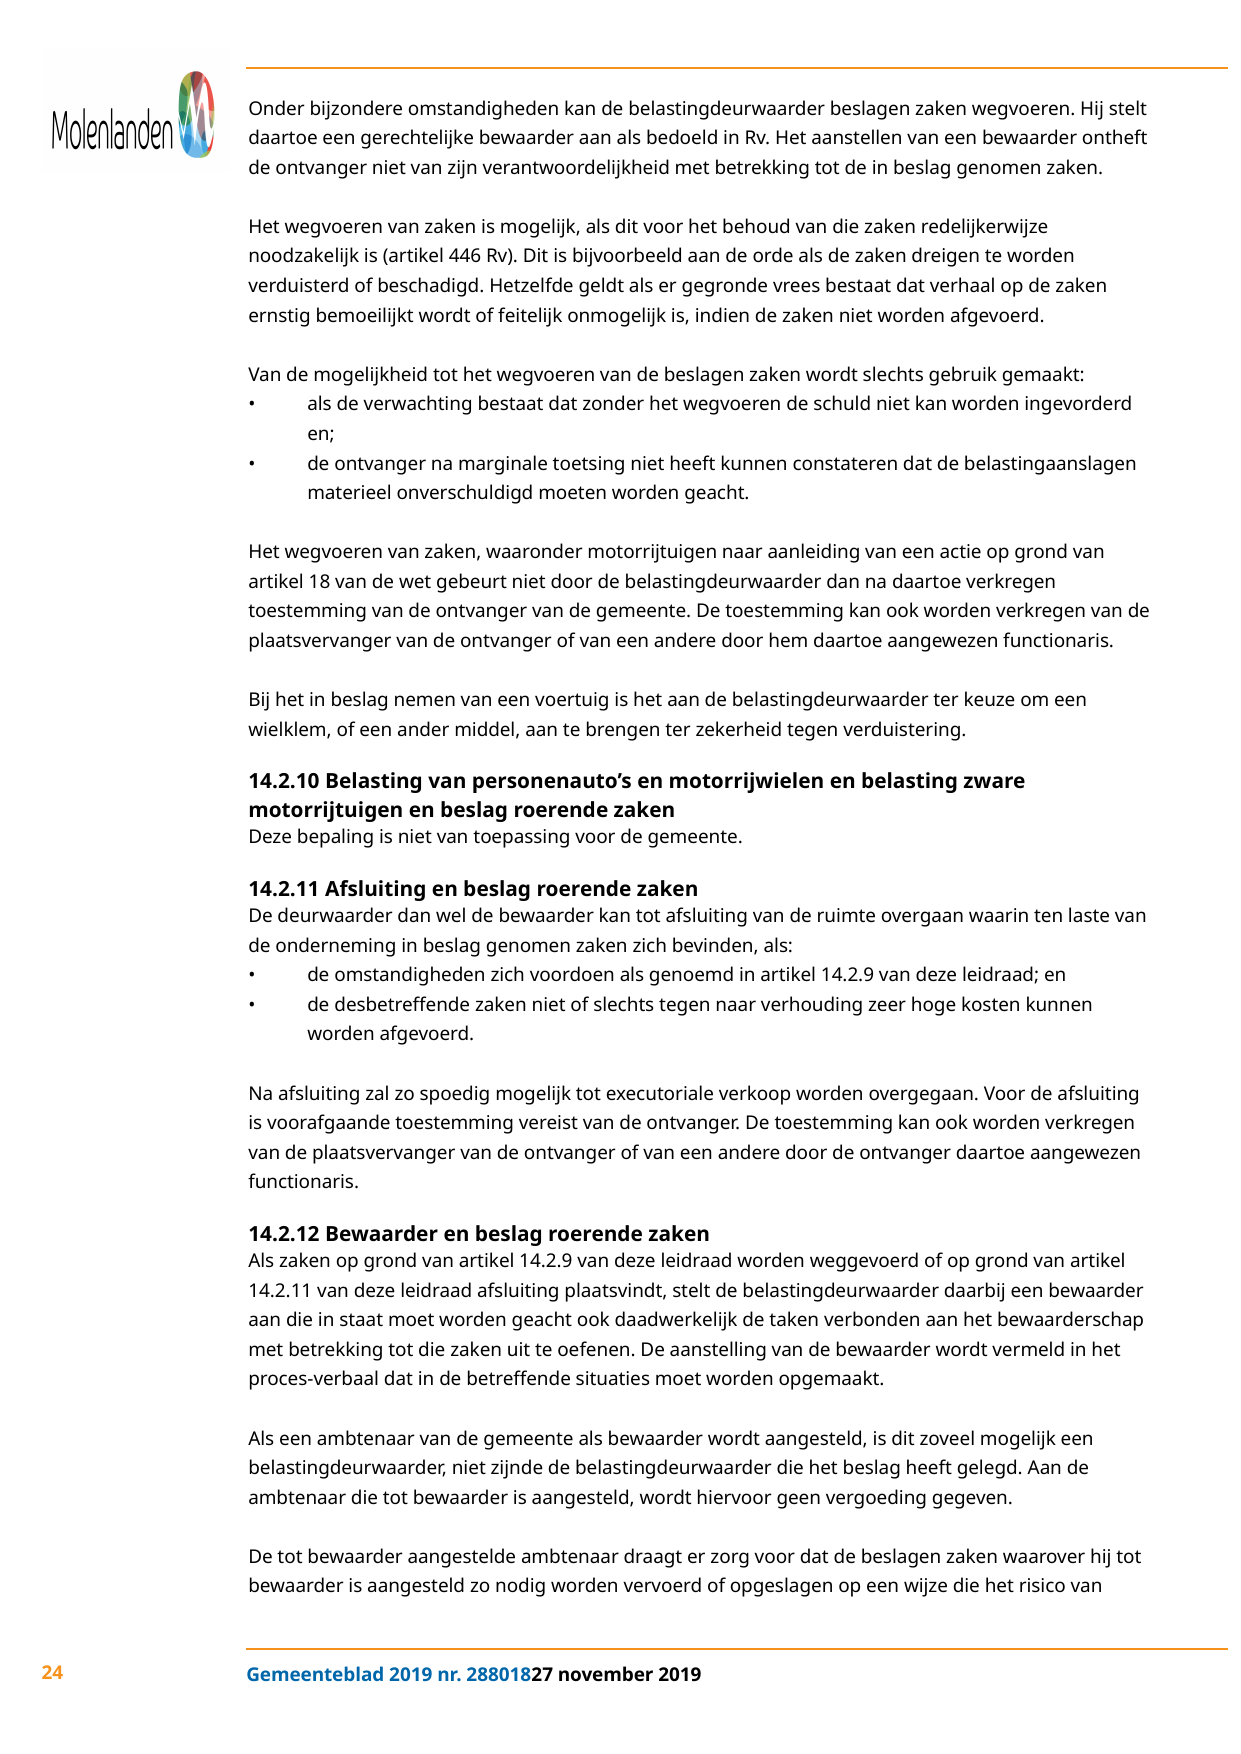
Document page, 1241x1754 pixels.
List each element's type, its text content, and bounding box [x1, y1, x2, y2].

text De tot bewaarder aangestelde ambtenaar draagt er zorg voor dat de beslagen zaken waarover hij tot bewaarder is aangesteld zo nodig worden vervoerd of opgeslagen op een wijze die het risico van [248, 1543, 1152, 1598]
text Na afsluiting zal zo spoedig mogelijk tot executoriale verkoop worden overgegaan. Voor de afsluiting is voorafgaande toestemming vereist van de ontvanger. De toestemming kan ook worden verkregen van de plaatsvervanger van de ontvanger of van een andere door de ontvanger daartoe aangewezen functionaris. [248, 1080, 1152, 1194]
text Het wegvoeren van zaken is mogelijk, als dit voor het behoud van die zaken redelijkerwijze noodzakelijk is (artikel 446 Rv). Dit is bijvoorbeeld aan de orde als de zaken dreigen te worden verduisterd of beschadigd. Hetzelfde geldt als er gegronde vrees bestaat dat verhaal op de zaken ernstig bemoeilijkt wordt of feitelijk onmogelijk is, indien de zaken niet worden afgevoerd. [248, 213, 1152, 328]
list als de verwachting bestaat dat zonder het wegvoeren de schuld niet kan worden ingevorderd en; [248, 391, 1152, 446]
text De deurwaarder dan wel de bewaarder kan tot afsluiting van de ruimte overgaan waarin ten laste van de onderneming in beslag genomen zaken zich bevinden, als: [248, 902, 1152, 957]
text 14.2.12 Bewaarder en beslag roerende zaken [248, 1219, 1152, 1247]
text Het wegvoeren van zaken, waaronder motorrijtuigen naar aanleiding van een actie op grond van artikel 18 van de wet gebeurt niet door de belastingdeurwaarder dan na daartoe verkregen toestemming van de ontvanger van de gemeente. De toestemming kan ook worden verkregen van de plaatsvervanger van de ontvanger of van een andere door hem daartoe aangewezen functionaris. [248, 538, 1152, 653]
text Deze bepaling is niet van toepassing voor de gemeente. [248, 823, 1152, 849]
text Bij het in beslag nemen van een voertuig is het aan de belastingdeurwaarder ter keuze om een wielklem, of een ander middel, aan te brengen ter zekerheid tegen verduistering. [248, 686, 1152, 742]
text Onder bijzondere omstandigheden kan de belastingdeurwaarder beslagen zaken wegvoeren. Hij stelt daartoe een gerechtelijke bewaarder aan als bedoeld in Rv. Het aanstellen van een bewaarder ontheft de ontvanger niet van zijn verantwoordelijkheid met betrekking tot de in beslag genomen zaken. [248, 95, 1152, 180]
list de omstandigheden zich voordoen als genoemd in artikel 14.2.9 van deze leidraad; en [248, 961, 1152, 987]
text Als een ambtenaar van de gemeente als bewaarder wordt aangesteld, is dit zoveel mogelijk een belastingdeurwaarder, niet zijnde de belastingdeurwaarder die het beslag heeft gelegd. Aan de ambtenaar die tot bewaarder is aangesteld, wordt hiervoor geen vergoeding gegeven. [248, 1425, 1152, 1510]
picture [41, 47, 231, 172]
text 14.2.11 Afsluiting en beslag roerende zaken [248, 874, 1152, 902]
text 14.2.10 Belasting van personenauto’s en motorrijwielen en belasting zware motorrijtuigen en beslag roerende zaken [248, 766, 1152, 823]
text Als zaken op grond van artikel 14.2.9 van deze leidraad worden weggevoerd of op grond van artikel 14.2.11 van deze leidraad afsluiting plaatsvindt, stelt de belastingdeurwaarder daarbij een bewaarder aan die in staat moet worden geacht ook daadwerkelijk de taken verbonden aan het bewaarderschap met betrekking tot die zaken uit te oefenen. De aanstelling van de bewaarder wordt vermeld in het proces-verbaal dat in de betreffende situaties moet worden opgemaakt. [248, 1247, 1152, 1391]
list de ontvanger na marginale toetsing niet heeft kunnen constateren dat de belastingaanslagen materieel onverschuldigd moeten worden geacht. [248, 450, 1152, 505]
list de desbetreffende zaken niet of slechts tegen naar verhouding zeer hoge kosten kunnen worden afgevoerd. [248, 991, 1152, 1046]
text Van de mogelijkheid tot het wegvoeren van de beslagen zaken wordt slechts gebruik gemaakt: [248, 361, 1152, 387]
